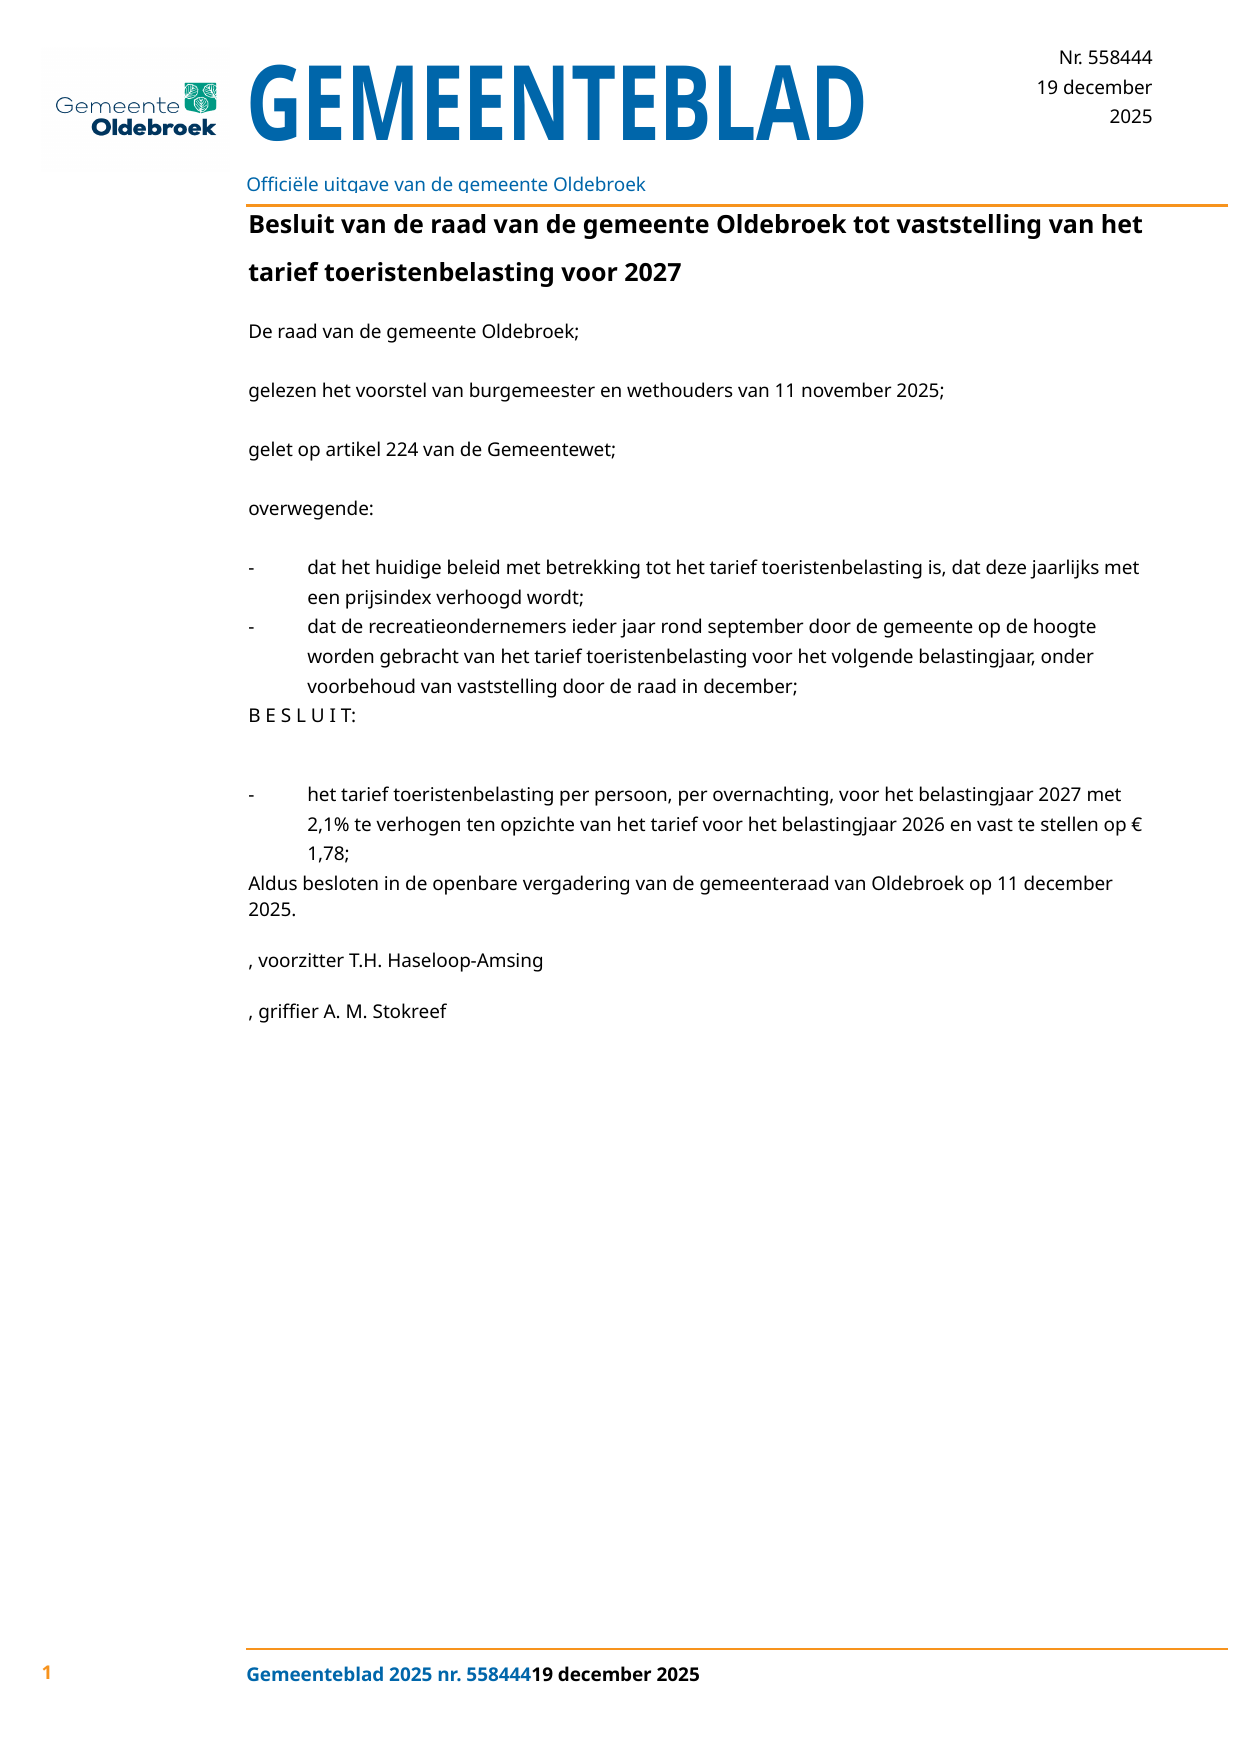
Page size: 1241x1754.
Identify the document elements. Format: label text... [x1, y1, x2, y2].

text gelezen het voorstel van burgemeester en wethouders van 11 november 2025; [248, 377, 1152, 403]
text Besluit van de raad van de gemeente Oldebroek tot vaststelling van het tarief toeristenbelasting voor 2027 [248, 207, 1152, 288]
list het tarief toeristenbelasting per persoon, per overnachting, voor het belastingjaar 2027 met 2,1% te verhogen ten opzichte van het tarief voor het belastingjaar 2026 en vast te stellen op € 1,78; [248, 781, 1152, 866]
list dat de recreatieondernemers ieder jaar rond september door de gemeente op de hoogte worden gebracht van het tarief toeristenbelasting voor het volgende belastingjaar, onder voorbehoud van vaststelling door de raad in december; [248, 614, 1152, 699]
picture [41, 47, 231, 172]
text overwegende: [248, 495, 1152, 521]
text , voorzitter T.H. Haseloop-Amsing [248, 947, 1152, 973]
text B E S L U I T: [248, 702, 1152, 728]
text , griffier A. M. Stokreef [248, 999, 1152, 1024]
list dat het huidige beleid met betrekking tot het tarief toeristenbelasting is, dat deze jaarlijks met een prijsindex verhoogd wordt; [248, 554, 1152, 610]
text gelet op artikel 224 van de Gemeentewet; [248, 436, 1152, 462]
text De raad van de gemeente Oldebroek; [248, 318, 1152, 344]
text Aldus besloten in de openbare vergadering van de gemeenteraad van Oldebroek op 11 december 2025. [248, 870, 1152, 922]
